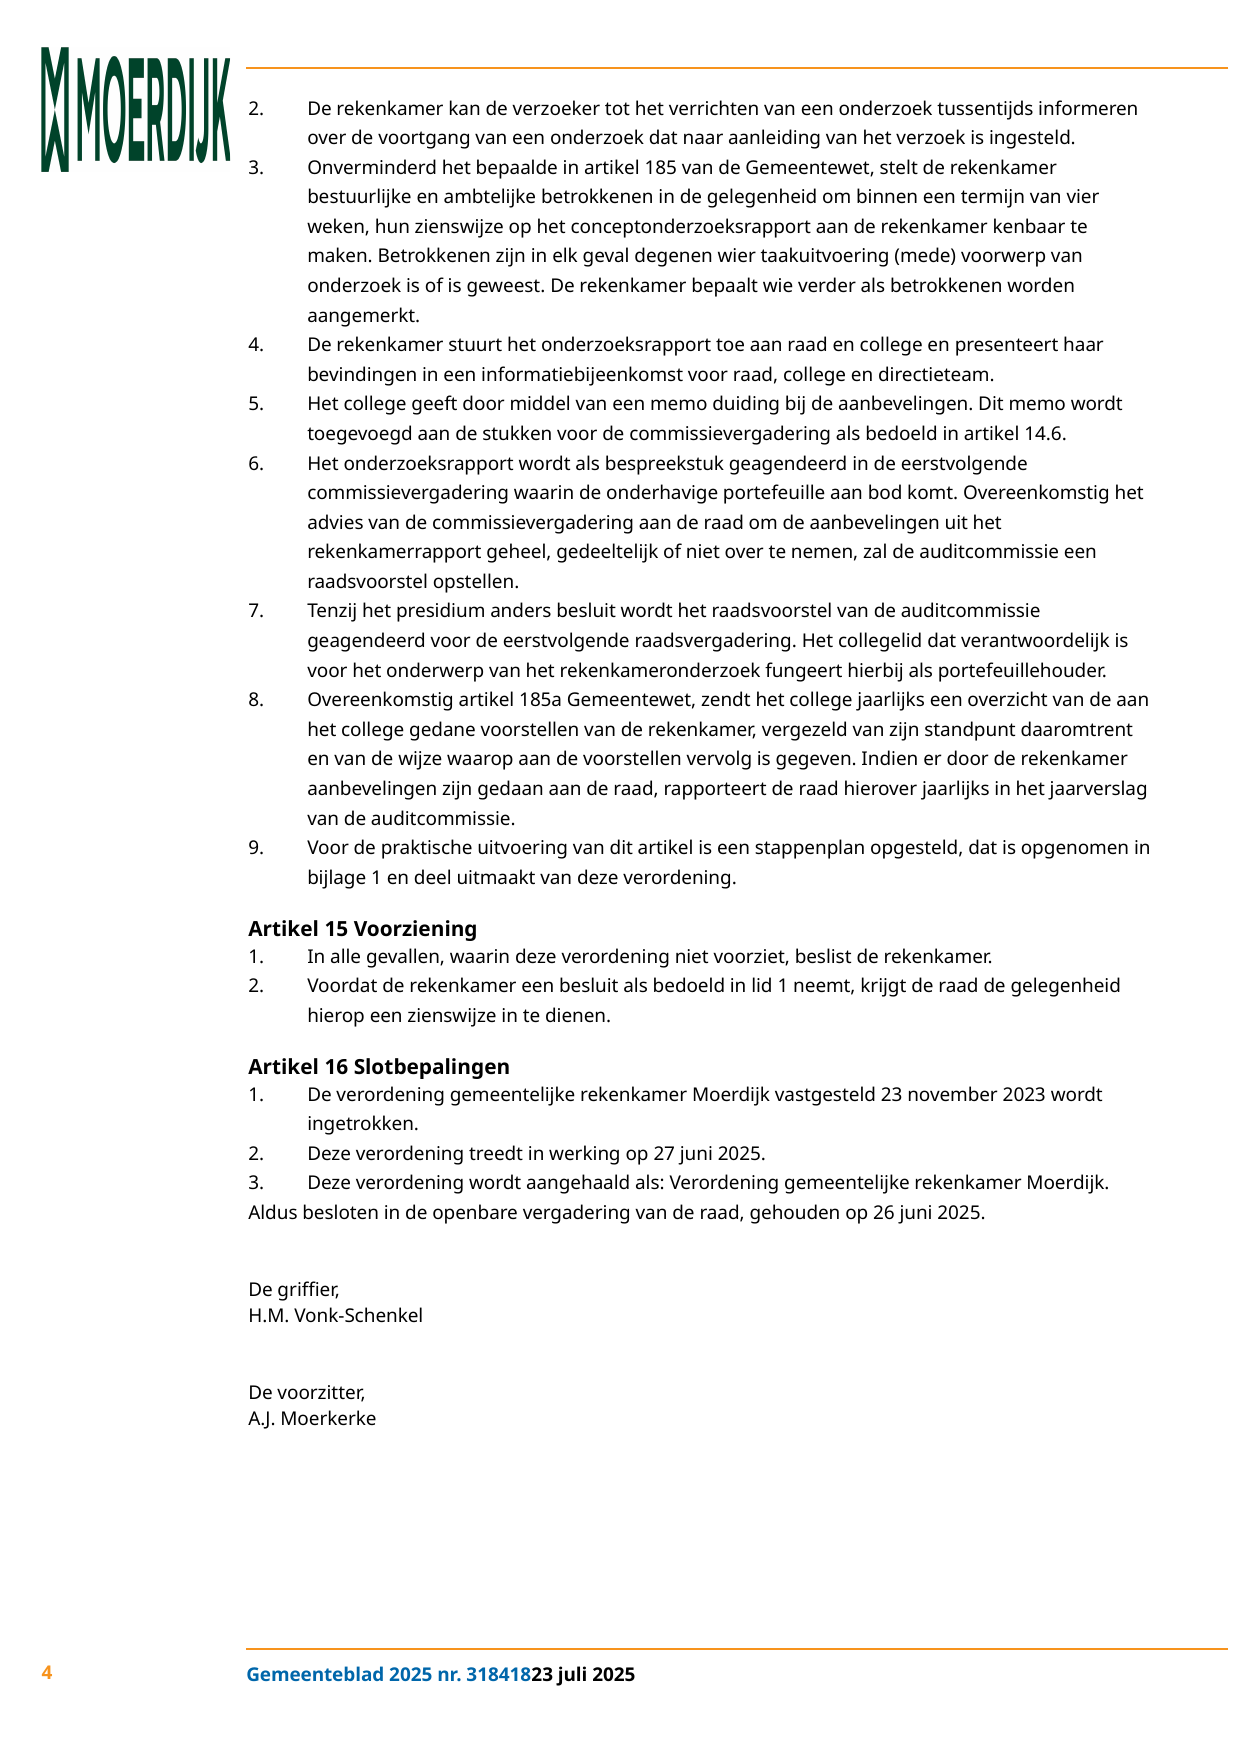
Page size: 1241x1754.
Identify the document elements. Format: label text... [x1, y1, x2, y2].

list In alle gevallen, waarin deze verordening niet voorziet, beslist de rekenkamer. [248, 943, 1152, 968]
list De rekenkamer kan de verzoeker tot het verrichten van een onderzoek tussentijds informeren over de voortgang van een onderzoek dat naar aanleiding van het verzoek is ingesteld. [248, 95, 1152, 150]
list De verordening gemeentelijke rekenkamer Moerdijk vastgesteld 23 november 2023 wordt ingetrokken. [248, 1081, 1152, 1136]
text Artikel 15 Voorziening [248, 914, 1152, 943]
list Onverminderd het bepaalde in artikel 185 van de Gemeentewet, stelt de rekenkamer bestuurlijke en ambtelijke betrokkenen in de gelegenheid om binnen een termijn van vier weken, hun zienswijze op het conceptonderzoeksrapport aan de rekenkamer kenbaar te maken. Betrokkenen zijn in elk geval degenen wier taakuitvoering (mede) voorwerp van onderzoek is of is geweest. De rekenkamer bepaalt wie verder als betrokkenen worden aangemerkt. [248, 154, 1152, 328]
list Het college geeft door middel van een memo duiding bij de aanbevelingen. Dit memo wordt toegevoegd aan de stukken voor de commissievergadering als bedoeld in artikel 14.6. [248, 391, 1152, 446]
list Voor de praktische uitvoering van dit artikel is een stappenplan opgesteld, dat is opgenomen in bijlage 1 en deel uitmaakt van deze verordening. [248, 834, 1152, 890]
text De griffier, [248, 1276, 1152, 1302]
list De rekenkamer stuurt het onderzoeksrapport toe aan raad en college en presenteert haar bevindingen in een informatiebijeenkomst voor raad, college en directieteam. [248, 331, 1152, 387]
text Aldus besloten in de openbare vergadering van de raad, gehouden op 26 juni 2025. [248, 1199, 1152, 1225]
list Deze verordening wordt aangehaald als: Verordening gemeentelijke rekenkamer Moerdijk. [248, 1169, 1152, 1195]
text De voorzitter, [248, 1379, 1152, 1405]
text Artikel 16 Slotbepalingen [248, 1052, 1152, 1081]
list Tenzij het presidium anders besluit wordt het raadsvoorstel van de auditcommissie geagendeerd voor de eerstvolgende raadsvergadering. Het collegelid dat verantwoordelijk is voor het onderwerp van het rekenkameronderzoek fungeert hierbij als portefeuillehouder. [248, 598, 1152, 683]
list Deze verordening treedt in werking op 27 juni 2025. [248, 1140, 1152, 1166]
text H.M. Vonk-Schenkel [248, 1302, 1152, 1328]
list Het onderzoeksrapport wordt als bespreekstuk geagendeerd in de eerstvolgende commissievergadering waarin de onderhavige portefeuille aan bod komt. Overeenkomstig het advies van de commissievergadering aan de raad om de aanbevelingen uit het rekenkamerrapport geheel, gedeeltelijk of niet over te nemen, zal de auditcommissie een raadsvoorstel opstellen. [248, 450, 1152, 594]
list Overeenkomstig artikel 185a Gemeentewet, zendt het college jaarlijks een overzicht van de aan het college gedane voorstellen van de rekenkamer, vergezeld van zijn standpunt daaromtrent en van de wijze waarop aan de voorstellen vervolg is gegeven. Indien er door de rekenkamer aanbevelingen zijn gedaan aan de raad, rapporteert de raad hierover jaarlijks in het jaarverslag van de auditcommissie. [248, 686, 1152, 831]
list Voordat de rekenkamer een besluit als bedoeld in lid 1 neemt, krijgt de raad de gelegenheid hierop een zienswijze in te dienen. [248, 972, 1152, 1028]
text A.J. Moerkerke [248, 1405, 1152, 1431]
picture [41, 47, 231, 172]
